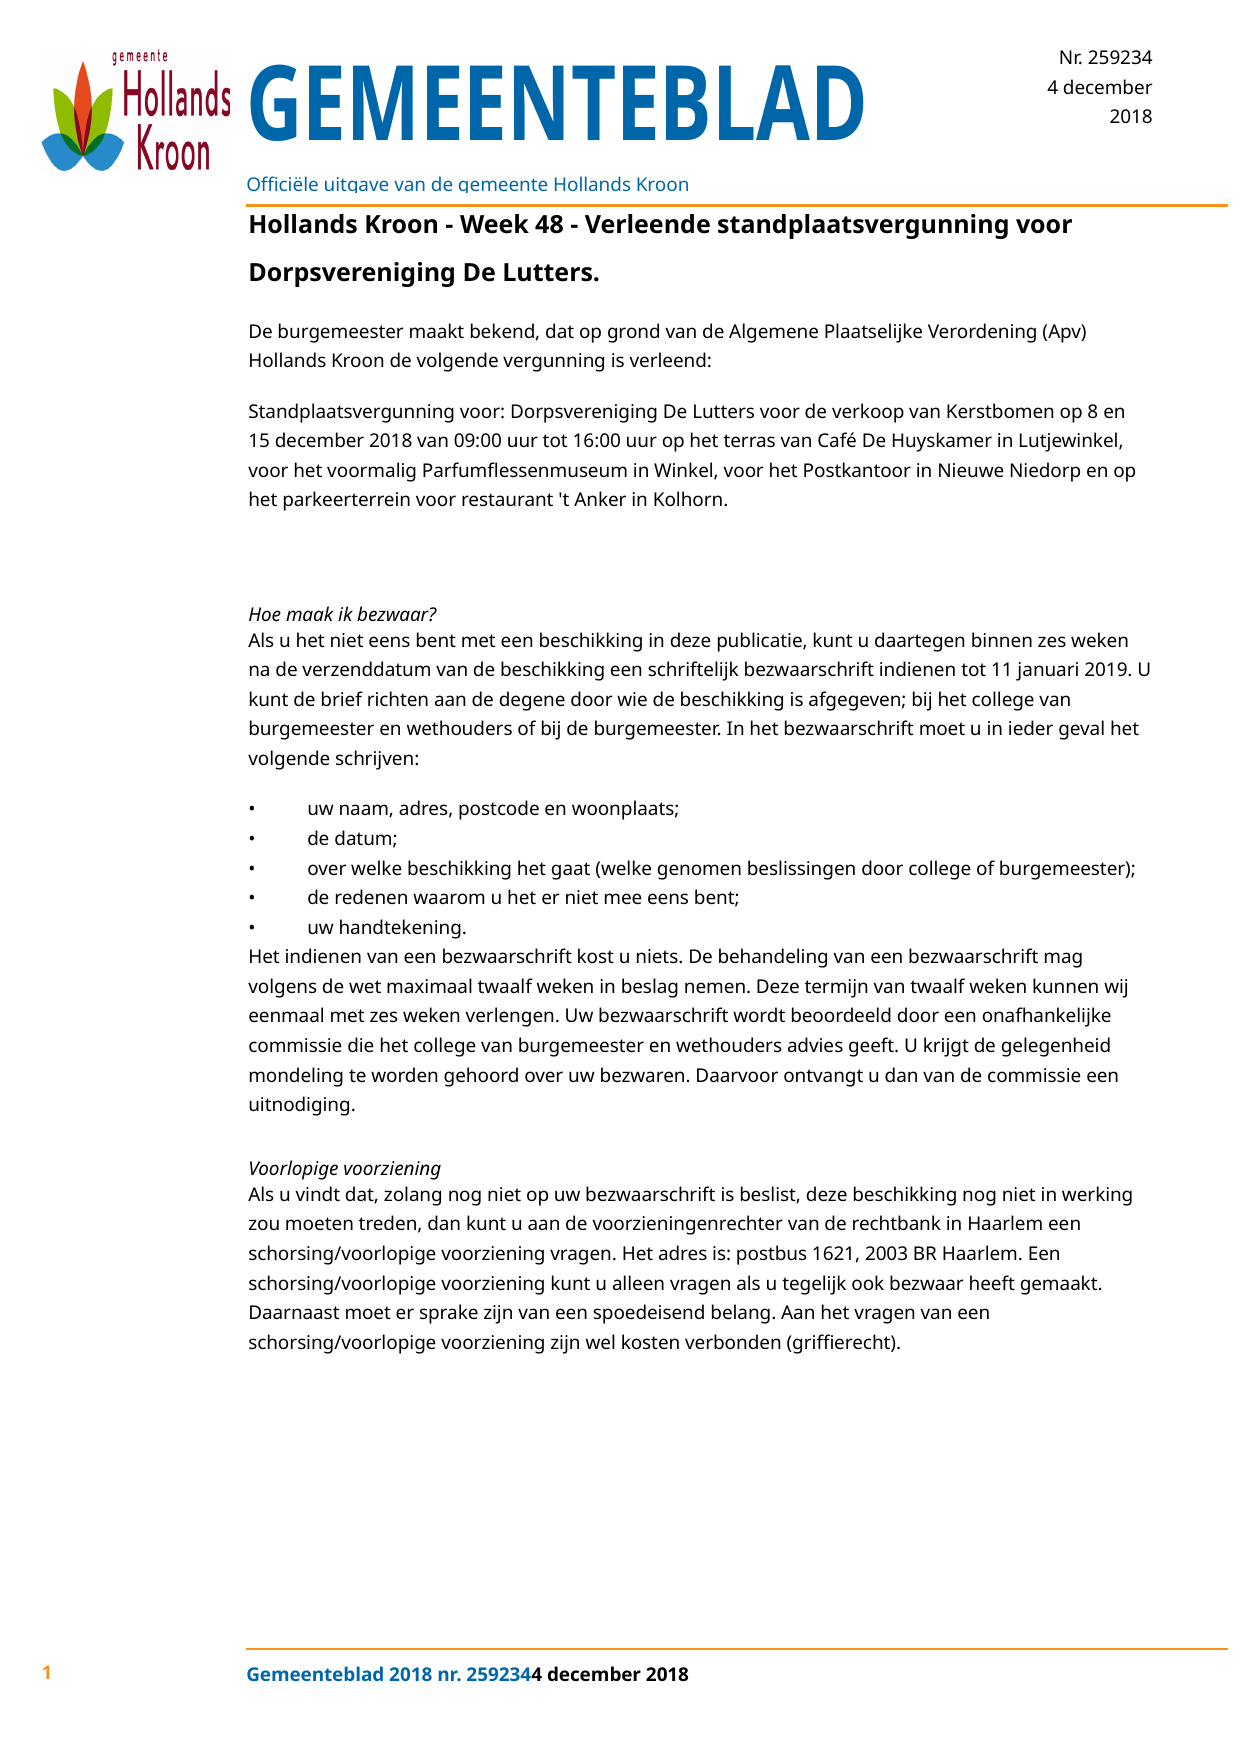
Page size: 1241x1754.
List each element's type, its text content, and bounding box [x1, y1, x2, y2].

list de datum; [248, 825, 1152, 851]
text Het indienen van een bezwaarschrift kost u niets. De behandeling van een bezwaarschrift mag volgens de wet maximaal twaalf weken in beslag nemen. Deze termijn van twaalf weken kunnen wij eenmaal met zes weken verlengen. Uw bezwaarschrift wordt beoordeeld door een onafhankelijke commissie die het college van burgemeester en wethouders advies geeft. U krijgt de gelegenheid mondeling te worden gehoord over uw bezwaren. Daarvoor ontvangt u dan van de commissie een uitnodiging. [248, 943, 1152, 1117]
text Standplaatsvergunning voor: Dorpsvereniging De Lutters voor de verkoop van Kerstbomen op 8 en 15 december 2018 van 09:00 uur tot 16:00 uur op het terras van Café De Huyskamer in Lutjewinkel, voor het voormalig Parfumflessenmuseum in Winkel, voor het Postkantoor in Nieuwe Niedorp en op het parkeerterrein voor restaurant 't Anker in Kolhorn. [248, 398, 1152, 512]
text Voorlopige voorziening [248, 1155, 1152, 1181]
picture [41, 47, 231, 172]
text Als u vindt dat, zolang nog niet op uw bezwaarschrift is beslist, deze beschikking nog niet in werking zou moeten treden, dan kunt u aan de voorzieningenrechter van de rechtbank in Haarlem een schorsing/voorlopige voorziening vragen. Het adres is: postbus 1621, 2003 BR Haarlem. Een schorsing/voorlopige voorziening kunt u alleen vragen als u tegelijk ook bezwaar heeft gemaakt. Daarnaast moet er sprake zijn van een spoedeisend belang. Aan het vragen van een schorsing/voorlopige voorziening zijn wel kosten verbonden (griffierecht). [248, 1181, 1152, 1355]
list over welke beschikking het gaat (welke genomen beslissingen door college of burgemeester); [248, 855, 1152, 880]
list uw naam, adres, postcode en woonplaats; [248, 796, 1152, 821]
list de redenen waarom u het er niet mee eens bent; [248, 884, 1152, 910]
text Hollands Kroon - Week 48 - Verleende standplaatsvergunning voor Dorpsvereniging De Lutters. [248, 207, 1152, 288]
text Als u het niet eens bent met een beschikking in deze publicatie, kunt u daartegen binnen zes weken na de verzenddatum van de beschikking een schriftelijk bezwaarschrift indienen tot 11 januari 2019. U kunt de brief richten aan de degene door wie de beschikking is afgegeven; bij het college van burgemeester en wethouders of bij de burgemeester. In het bezwaarschrift moet u in ieder geval het volgende schrijven: [248, 627, 1152, 771]
text Hoe maak ik bezwaar? [248, 601, 1152, 627]
list uw handtekening. [248, 914, 1152, 939]
text De burgemeester maakt bekend, dat op grond van de Algemene Plaatselijke Verordening (Apv) Hollands Kroon de volgende vergunning is verleend: [248, 318, 1152, 373]
